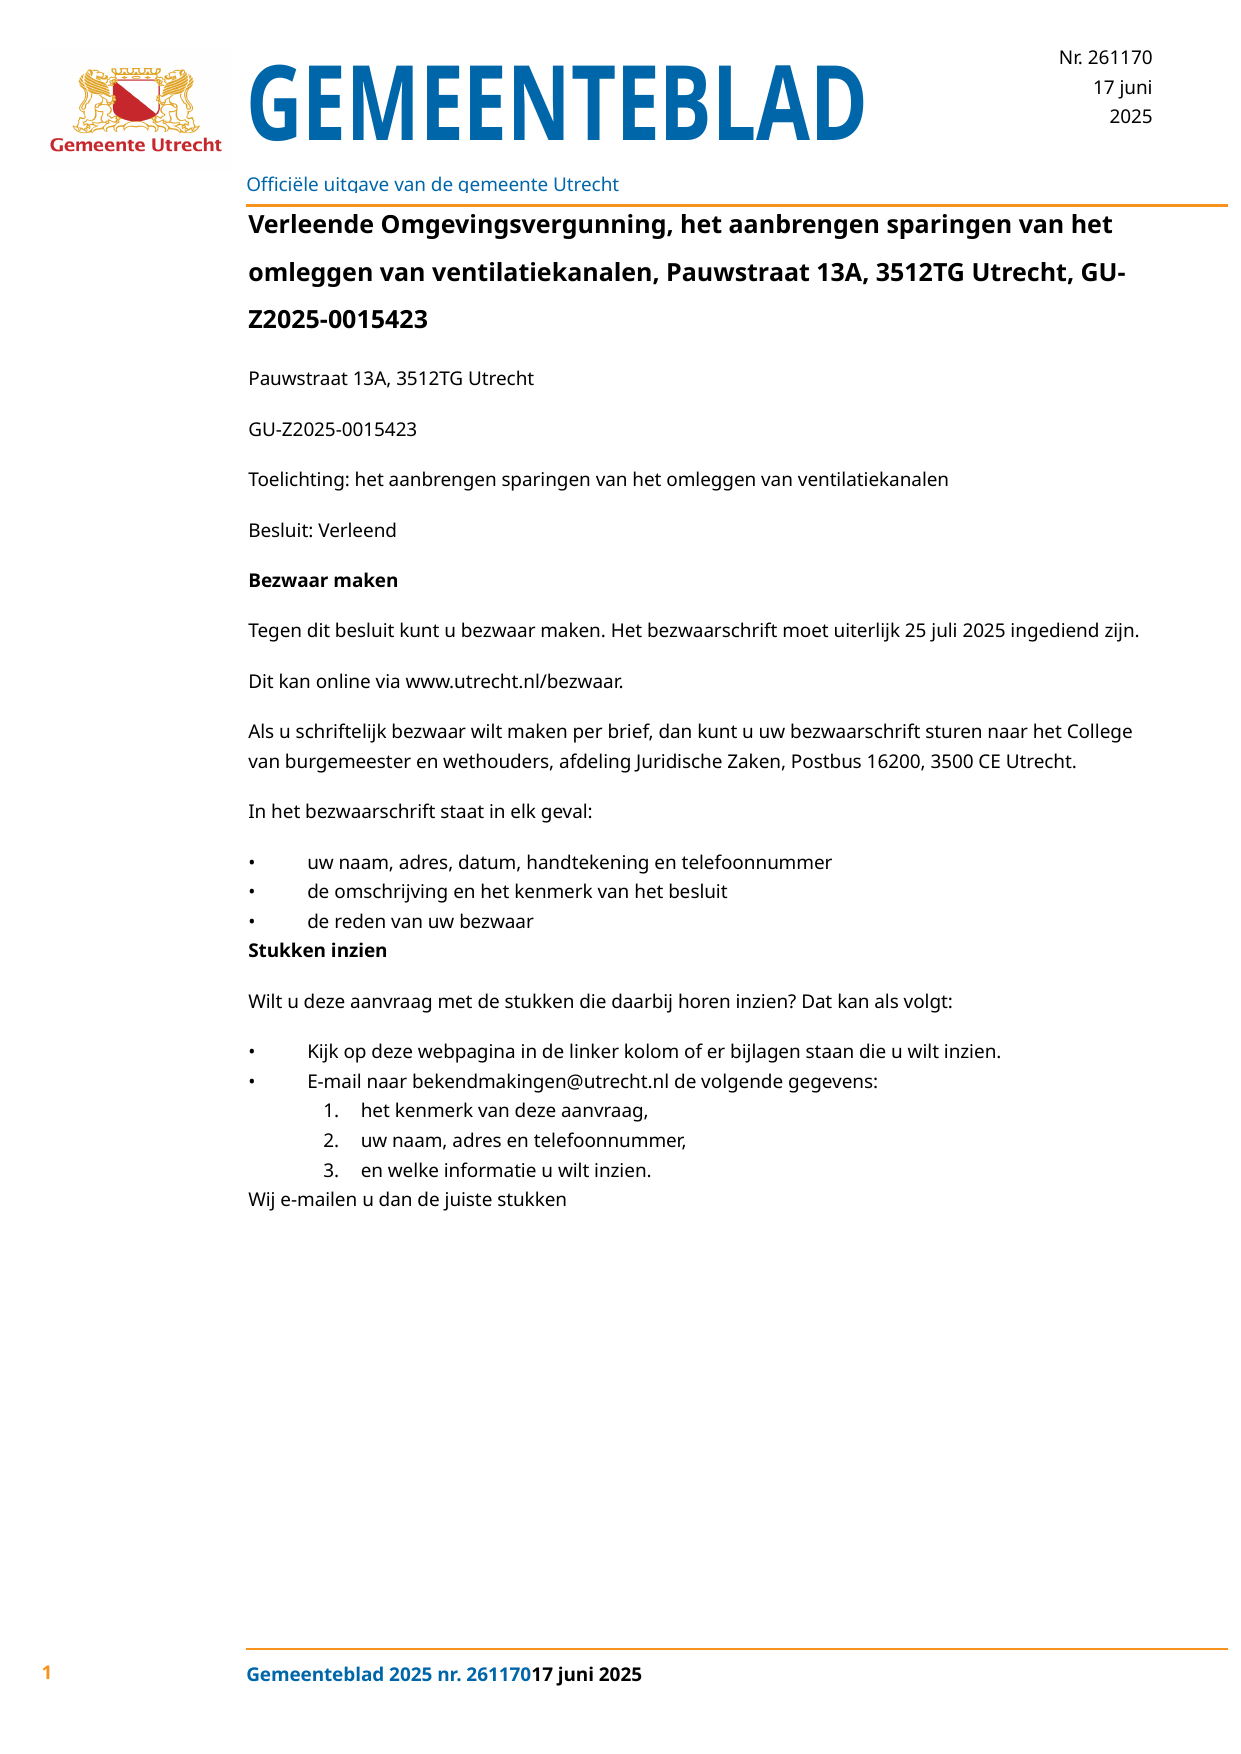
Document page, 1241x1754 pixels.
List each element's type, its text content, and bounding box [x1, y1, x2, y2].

text Verleende Omgevingsvergunning, het aanbrengen sparingen van het omleggen van ventilatiekanalen, Pauwstraat 13A, 3512TG Utrecht, GU-Z2025-0015423 [248, 207, 1152, 336]
list de reden van uw bezwaar [248, 908, 1152, 934]
list uw naam, adres en telefoonnummer, [323, 1127, 1152, 1153]
text GU-Z2025-0015423 [248, 416, 1152, 442]
text Wilt u deze aanvraag met de stukken die daarbij horen inzien? Dat kan als volgt: [248, 988, 1152, 1014]
picture [41, 47, 231, 172]
list de omschrijving en het kenmerk van het besluit [248, 878, 1152, 904]
text Toelichting: het aanbrengen sparingen van het omleggen van ventilatiekanalen [248, 466, 1152, 492]
text Als u schriftelijk bezwaar wilt maken per brief, dan kunt u uw bezwaarschrift sturen naar het College van burgemeester en wethouders, afdeling Juridische Zaken, Postbus 16200, 3500 CE Utrecht. [248, 718, 1152, 774]
text Bezwaar maken [248, 567, 1152, 593]
text Dit kan online via www.utrecht.nl/bezwaar. [248, 668, 1152, 694]
list Kijk op deze webpagina in de linker kolom of er bijlagen staan die u wilt inzien. [248, 1038, 1152, 1064]
text Stukken inzien [248, 938, 1152, 963]
list en welke informatie u wilt inzien. [323, 1157, 1152, 1182]
text Besluit: Verleend [248, 517, 1152, 542]
list E-mail naar bekendmakingen@utrecht.nl de volgende gegevens: [248, 1068, 1152, 1094]
text In het bezwaarschrift staat in elk geval: [248, 798, 1152, 824]
text Pauwstraat 13A, 3512TG Utrecht [248, 366, 1152, 391]
text Wij e-mailen u dan de juiste stukken [248, 1186, 1152, 1212]
text Tegen dit besluit kunt u bezwaar maken. Het bezwaarschrift moet uiterlijk 25 juli 2025 ingediend zijn. [248, 618, 1152, 643]
list het kenmerk van deze aanvraag, [323, 1098, 1152, 1123]
list uw naam, adres, datum, handtekening en telefoonnummer [248, 849, 1152, 874]
